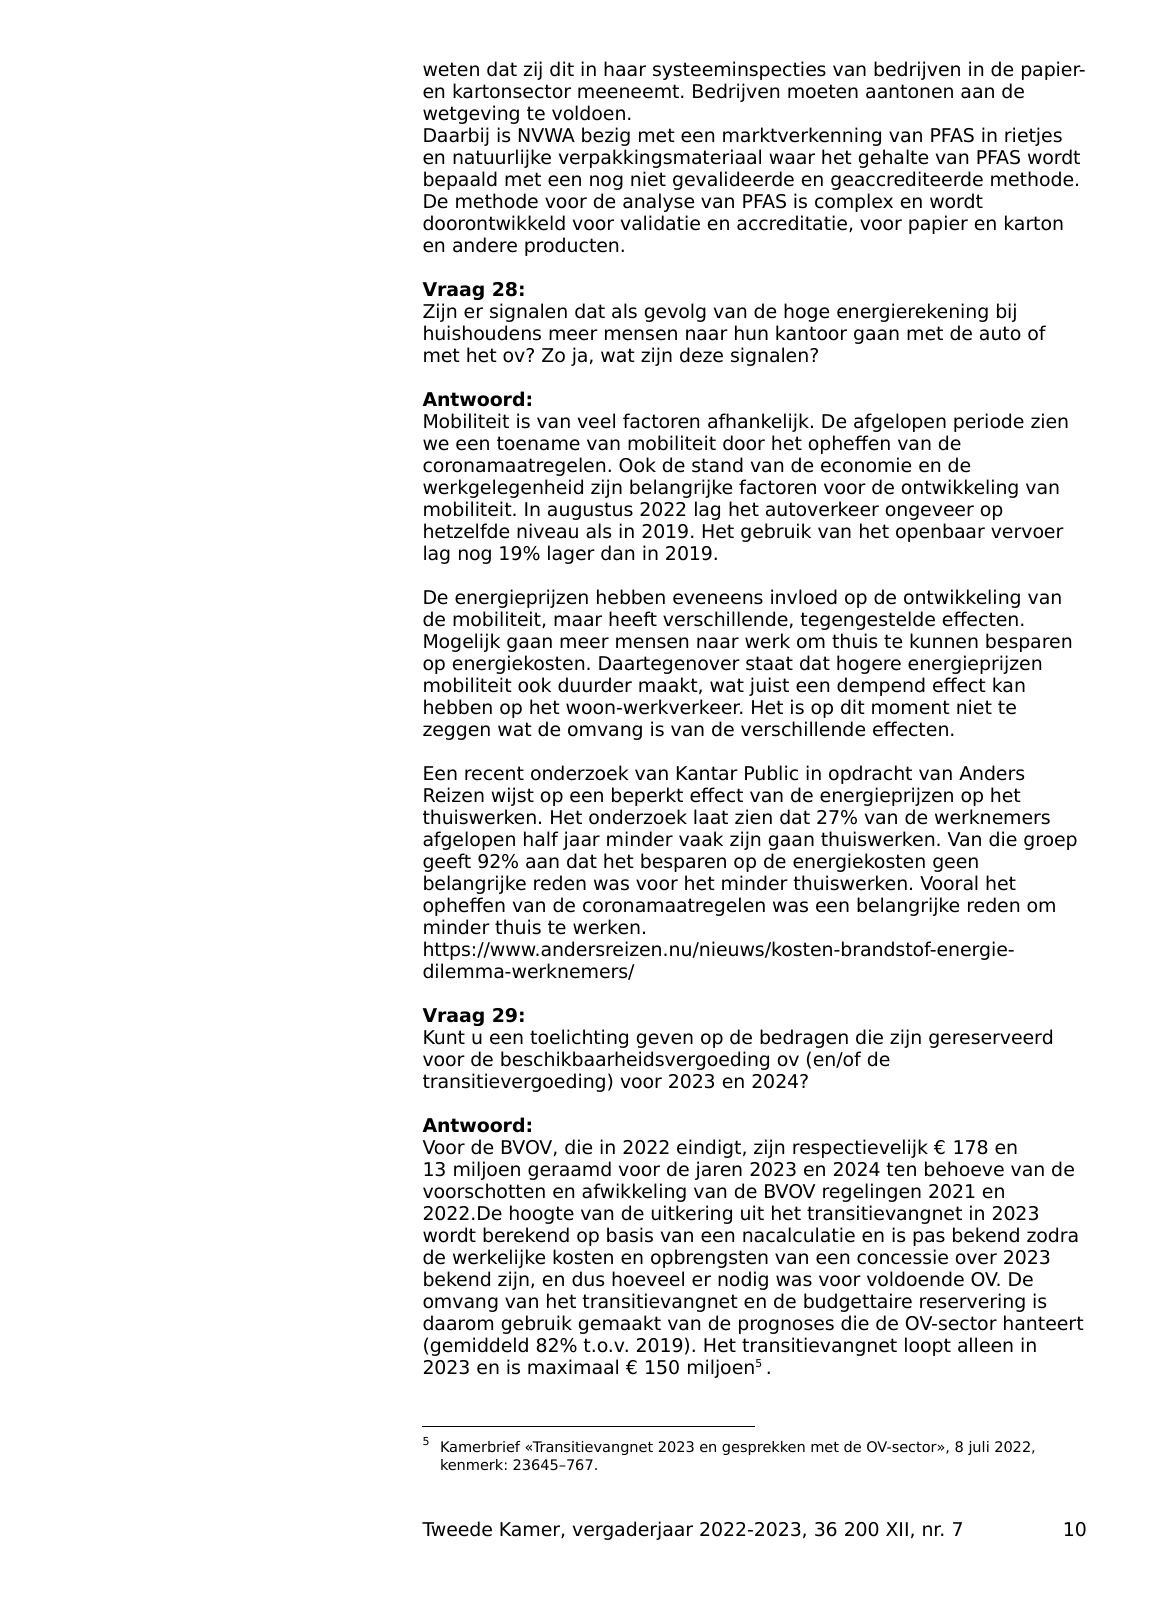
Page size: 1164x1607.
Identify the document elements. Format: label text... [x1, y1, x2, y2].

text Een recent onderzoek van Kantar Public in opdracht van Anders Reizen wijst op een beperkt effect van de energieprijzen op het thuiswerken. Het onderzoek laat zien dat 27% van de werknemers afgelopen half jaar minder vaak zijn gaan thuiswerken. Van die groep geeft 92% aan dat het besparen op de energiekosten geen belangrijke reden was voor het minder thuiswerken. Vooral het opheffen van de coronamaatregelen was een belangrijke reden om minder thuis te werken. [422, 763, 1087, 939]
text https://www.andersreizen.nu/nieuws/kosten-brandstof-energie-dilemma-werknemers/ [422, 939, 1087, 983]
text Daarbij is NVWA bezig met een marktverkenning van PFAS in rietjes en natuurlijke verpakkingsmateriaal waar het gehalte van PFAS wordt bepaald met een nog niet gevalideerde en geaccrediteerde methode. De methode voor de analyse van PFAS is complex en wordt doorontwikkeld voor validatie en accreditatie, voor papier en karton en andere producten. [422, 125, 1087, 257]
text weten dat zij dit in haar systeeminspecties van bedrijven in de papier- en kartonsector meeneemt. Bedrijven moeten aantonen aan de wetgeving te voldoen. [422, 59, 1087, 125]
text Kamerbrief «Transitievangnet 2023 en gesprekken met de OV-sector», 8 juli 2022, kenmerk: 23645–767. [422, 1435, 1087, 1474]
text De energieprijzen hebben eveneens invloed op de ontwikkeling van de mobiliteit, maar heeft verschillende, tegengestelde effecten. Mogelijk gaan meer mensen naar werk om thuis te kunnen besparen op energiekosten. Daartegenover staat dat hogere energieprijzen mobiliteit ook duurder maakt, wat juist een dempend effect kan hebben op het woon-werkverkeer. Het is op dit moment niet te zeggen wat de omvang is van de verschillende effecten. [422, 587, 1087, 741]
subtitle Vraag 29: [422, 1005, 1087, 1027]
subtitle Antwoord: [422, 389, 1087, 411]
text Kunt u een toelichting geven op de bedragen die zijn gereserveerd voor de beschikbaarheidsvergoeding ov (en/of de transitievergoeding) voor 2023 en 2024? [422, 1027, 1087, 1093]
text Mobiliteit is van veel factoren afhankelijk. De afgelopen periode zien we een toename van mobiliteit door het opheffen van de coronamaatregelen. Ook de stand van de economie en de werkgelegenheid zijn belangrijke factoren voor de ontwikkeling van mobiliteit. In augustus 2022 lag het autoverkeer ongeveer op hetzelfde niveau als in 2019. Het gebruik van het openbaar vervoer lag nog 19% lager dan in 2019. [422, 411, 1087, 565]
text Voor de BVOV, die in 2022 eindigt, zijn respectievelijk € 178 en 13 miljoen geraamd voor de jaren 2023 en 2024 ten behoeve van de voorschotten en afwikkeling van de BVOV regelingen 2021 en 2022.De hoogte van de uitkering uit het transitievangnet in 2023 wordt berekend op basis van een nacalculatie en is pas bekend zodra de werkelijke kosten en opbrengsten van een concessie over 2023 bekend zijn, en dus hoeveel er nodig was voor voldoende OV. De omvang van het transitievangnet en de budgettaire reservering is daarom gebruik gemaakt van de prognoses die de OV-sector hanteert (gemiddeld 82% t.o.v. 2019). Het transitievangnet loopt alleen in 2023 en is maximaal € 150 miljoen. [422, 1137, 1087, 1379]
text Zijn er signalen dat als gevolg van de hoge energierekening bij huishoudens meer mensen naar hun kantoor gaan met de auto of met het ov? Zo ja, wat zijn deze signalen? [422, 301, 1087, 367]
subtitle Antwoord: [422, 1115, 1087, 1137]
subtitle Vraag 28: [422, 279, 1087, 301]
